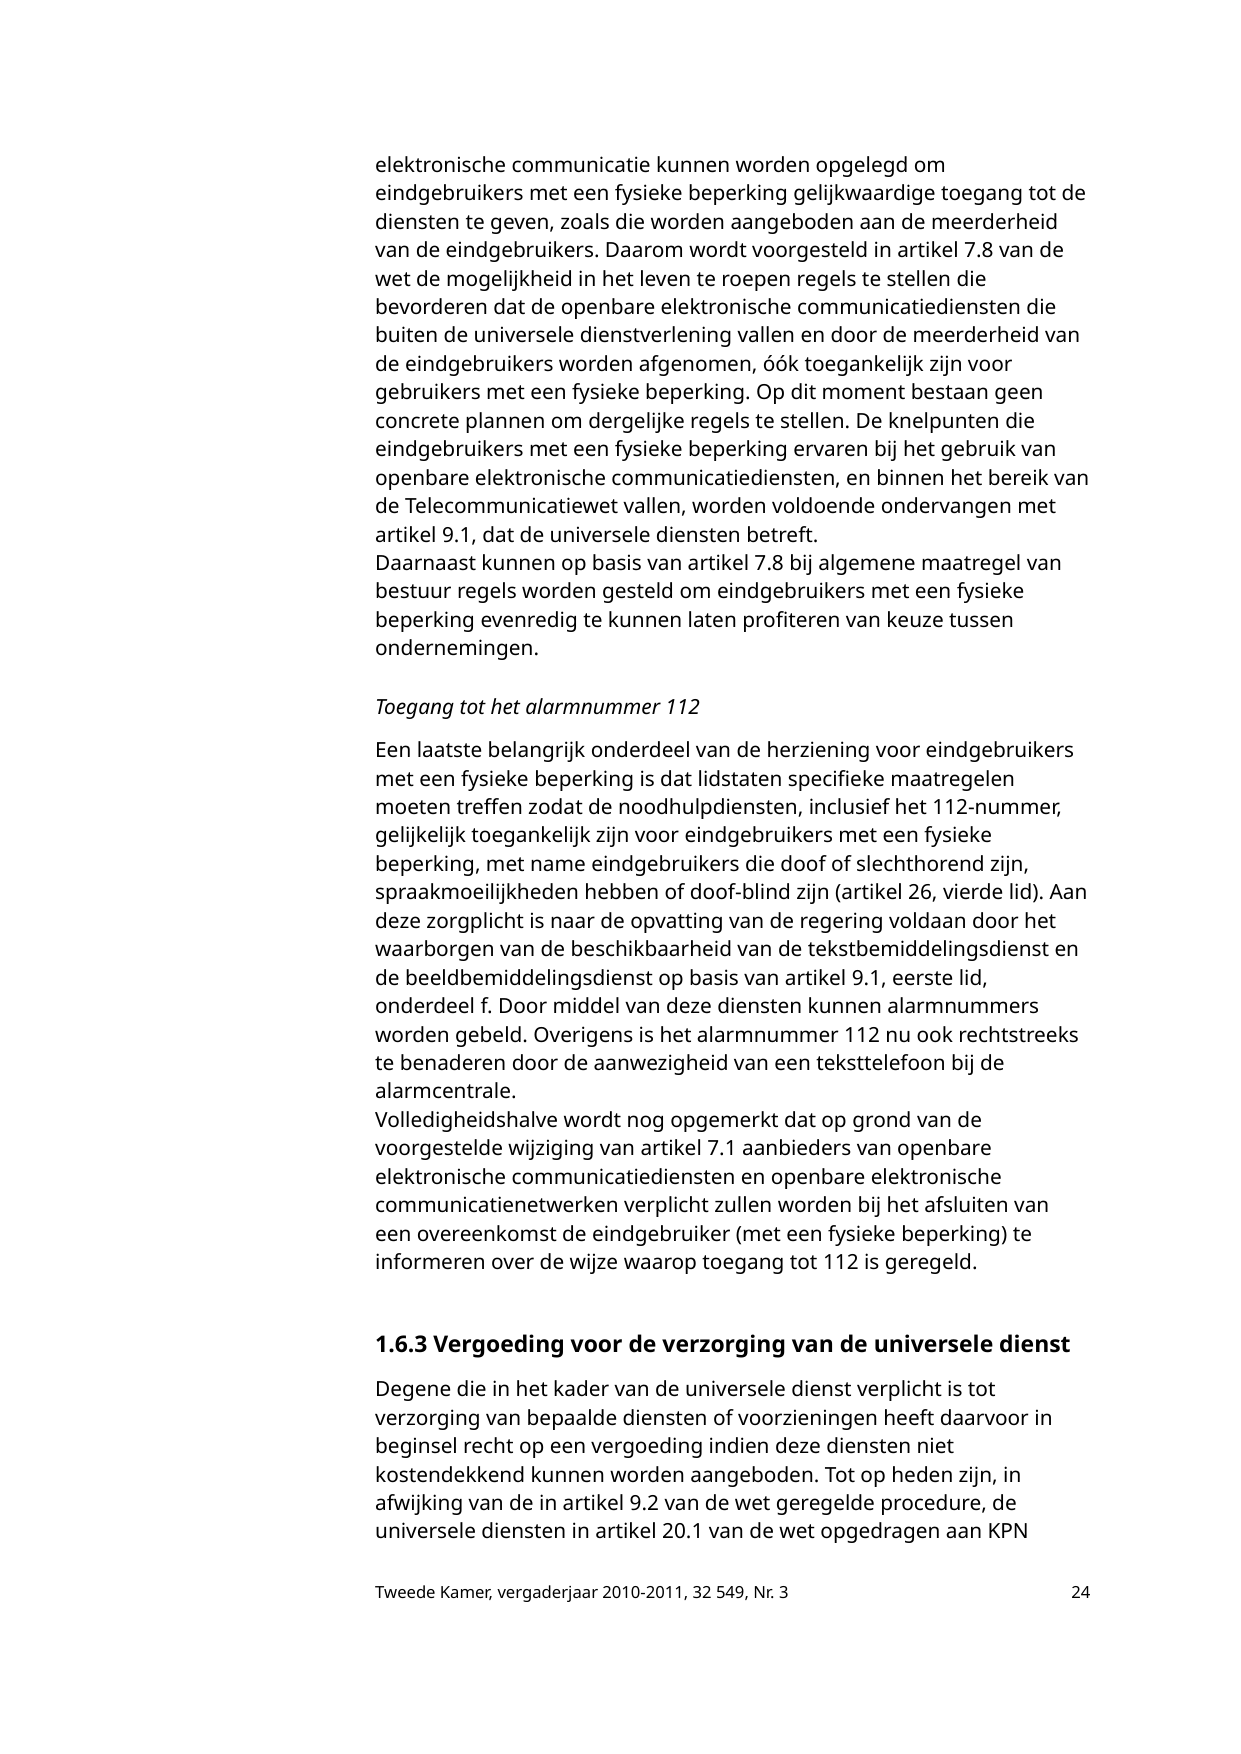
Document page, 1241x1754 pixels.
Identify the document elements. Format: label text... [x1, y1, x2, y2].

text Daarnaast kunnen op basis van artikel 7.8 bij algemene maatregel van bestuur regels worden gesteld om eindgebruikers met een fysieke beperking evenredig te kunnen laten profiteren van keuze tussen ondernemingen. [375, 548, 1090, 662]
text Volledigheidshalve wordt nog opgemerkt dat op grond van de voorgestelde wijziging van artikel 7.1 aanbieders van openbare elektronische communicatiediensten en openbare elektronische communicatienetwerken verplicht zullen worden bij het afsluiten van een overeenkomst de eindgebruiker (met een fysieke beperking) te informeren over de wijze waarop toegang tot 112 is geregeld. [375, 1105, 1090, 1276]
text Toegang tot het alarmnummer 112 [375, 692, 1090, 720]
text Een laatste belangrijk onderdeel van de herziening voor eindgebruikers met een fysieke beperking is dat lidstaten specifieke maatregelen moeten treffen zodat de noodhulpdiensten, inclusief het 112-nummer, gelijkelijk toegankelijk zijn voor eindgebruikers met een fysieke beperking, met name eindgebruikers die doof of slechthorend zijn, spraakmoeilijkheden hebben of doof-blind zijn (artikel 26, vierde lid). Aan deze zorgplicht is naar de opvatting van de regering voldaan door het waarborgen van de beschikbaarheid van de tekstbemiddelingsdienst en de beeldbemiddelingsdienst op basis van artikel 9.1, eerste lid, onderdeel f. Door middel van deze diensten kunnen alarmnummers worden gebeld. Overigens is het alarmnummer 112 nu ook rechtstreeks te benaderen door de aanwezigheid van een teksttelefoon bij de alarmcentrale. [375, 735, 1090, 1105]
text Degene die in het kader van de universele dienst verplicht is tot verzorging van bepaalde diensten of voorzieningen heeft daarvoor in beginsel recht op een vergoeding indien deze diensten niet kostendekkend kunnen worden aangeboden. Tot op heden zijn, in afwijking van de in artikel 9.2 van de wet geregelde procedure, de universele diensten in artikel 20.1 van de wet opgedragen aan KPN [375, 1374, 1090, 1545]
text elektronische communicatie kunnen worden opgelegd om eindgebruikers met een fysieke beperking gelijkwaardige toegang tot de diensten te geven, zoals die worden aangeboden aan de meerderheid van de eindgebruikers. Daarom wordt voorgesteld in artikel 7.8 van de wet de mogelijkheid in het leven te roepen regels te stellen die bevorderen dat de openbare elektronische communicatiediensten die buiten de universele dienstverlening vallen en door de meerderheid van de eindgebruikers worden afgenomen, óók toegankelijk zijn voor gebruikers met een fysieke beperking. Op dit moment bestaan geen concrete plannen om dergelijke regels te stellen. De knelpunten die eindgebruikers met een fysieke beperking ervaren bij het gebruik van openbare elektronische communicatiediensten, en binnen het bereik van de Telecommunicatiewet vallen, worden voldoende ondervangen met artikel 9.1, dat de universele diensten betreft. [375, 150, 1090, 548]
subtitle 1.6.3 Vergoeding voor de verzorging van de universele dienst [375, 1328, 1090, 1359]
